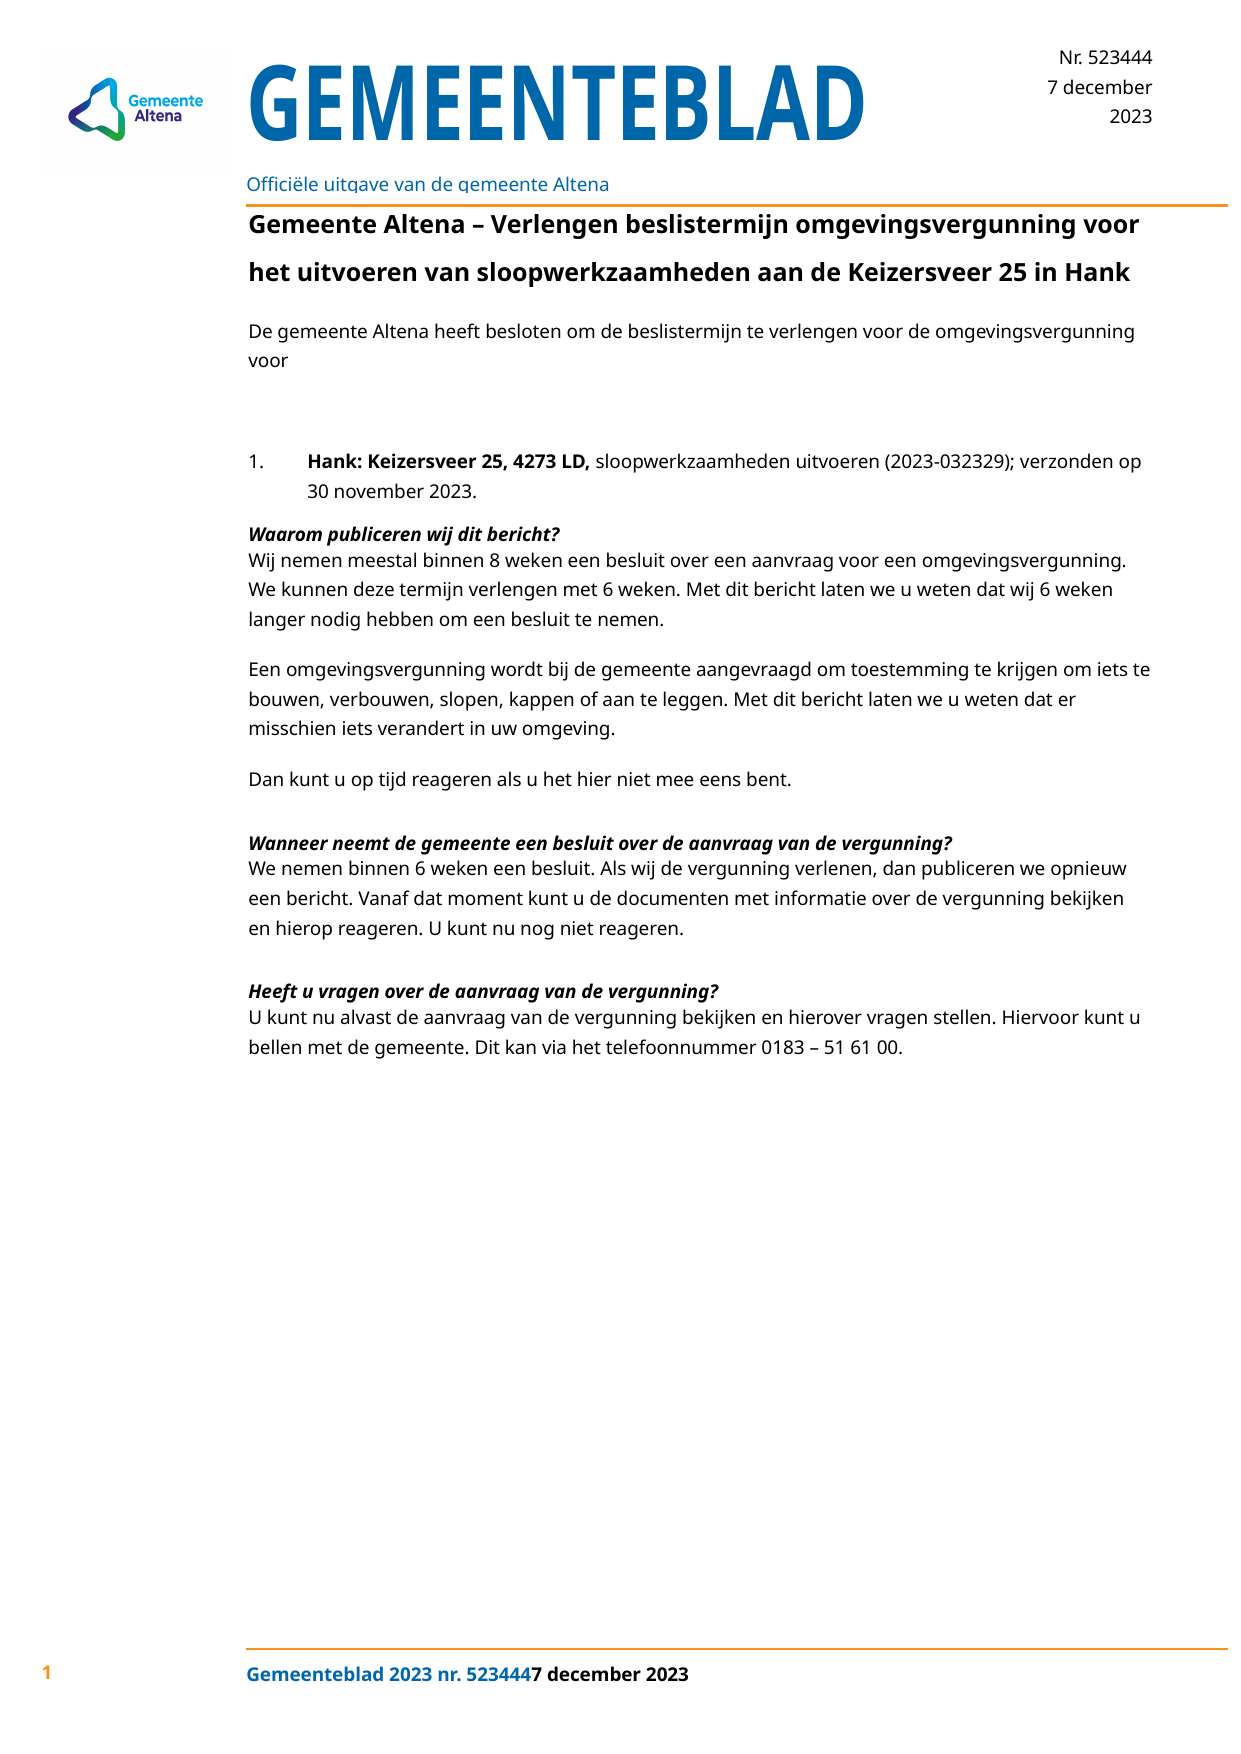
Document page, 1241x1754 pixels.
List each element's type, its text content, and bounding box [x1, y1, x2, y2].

text We nemen binnen 6 weken een besluit. Als wij de vergunning verlenen, dan publiceren we opnieuw een bericht. Vanaf dat moment kunt u de documenten met informatie over de vergunning bekijken en hierop reageren. U kunt nu nog niet reageren. [248, 856, 1152, 941]
list Hank: Keizersveer 25, 4273 LD, sloopwerkzaamheden uitvoeren (2023-032329); verzonden op 30 november 2023. [248, 448, 1152, 504]
text Wij nemen meestal binnen 8 weken een besluit over een aanvraag voor een omgevingsvergunning. We kunnen deze termijn verlengen met 6 weken. Met dit bericht laten we u weten dat wij 6 weken langer nodig hebben om een besluit te nemen. [248, 547, 1152, 632]
text Waarom publiceren wij dit bericht? [248, 521, 1152, 547]
text U kunt nu alvast de aanvraag van de vergunning bekijken en hierover vragen stellen. Hiervoor kunt u bellen met de gemeente. Dit kan via het telefoonnummer 0183 – 51 61 00. [248, 1004, 1152, 1060]
text Een omgevingsvergunning wordt bij de gemeente aangevraagd om toestemming te krijgen om iets te bouwen, verbouwen, slopen, kappen of aan te leggen. Met dit bericht laten we u weten dat er misschien iets verandert in uw omgeving. [248, 656, 1152, 741]
text Heeft u vragen over de aanvraag van de vergunning? [248, 979, 1152, 1004]
picture [41, 47, 231, 172]
text Wanneer neemt de gemeente een besluit over de aanvraag van de vergunning? [248, 830, 1152, 856]
text Dan kunt u op tijd reageren als u het hier niet mee eens bent. [248, 766, 1152, 792]
text Gemeente Altena – Verlengen beslistermijn omgevingsvergunning voor het uitvoeren van sloopwerkzaamheden aan de Keizersveer 25 in Hank [248, 207, 1152, 288]
text De gemeente Altena heeft besloten om de beslistermijn te verlengen voor de omgevingsvergunning voor [248, 318, 1152, 373]
